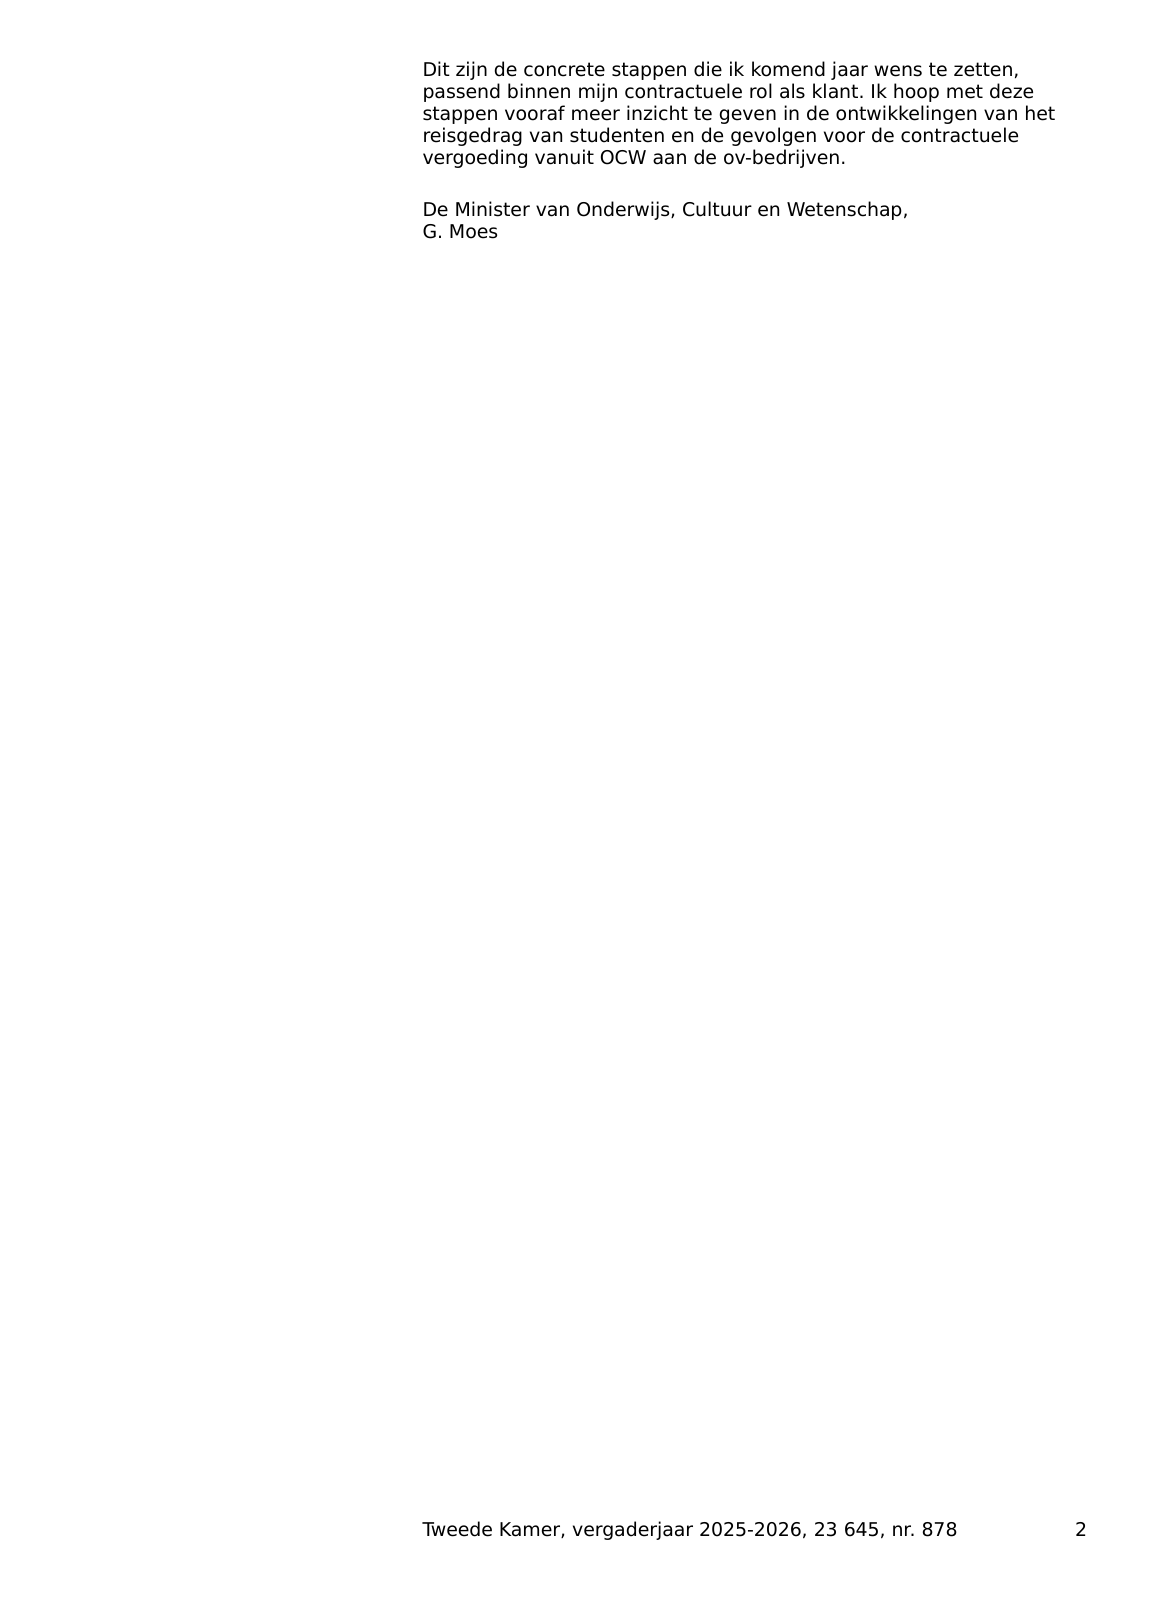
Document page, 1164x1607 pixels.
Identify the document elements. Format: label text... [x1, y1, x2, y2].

text De Minister van Onderwijs, Cultuur en Wetenschap, G. Moes [422, 199, 1087, 243]
text Dit zijn de concrete stappen die ik komend jaar wens te zetten, passend binnen mijn contractuele rol als klant. Ik hoop met deze stappen vooraf meer inzicht te geven in de ontwikkelingen van het reisgedrag van studenten en de gevolgen voor de contractuele vergoeding vanuit OCW aan de ov-bedrijven. [422, 59, 1087, 169]
